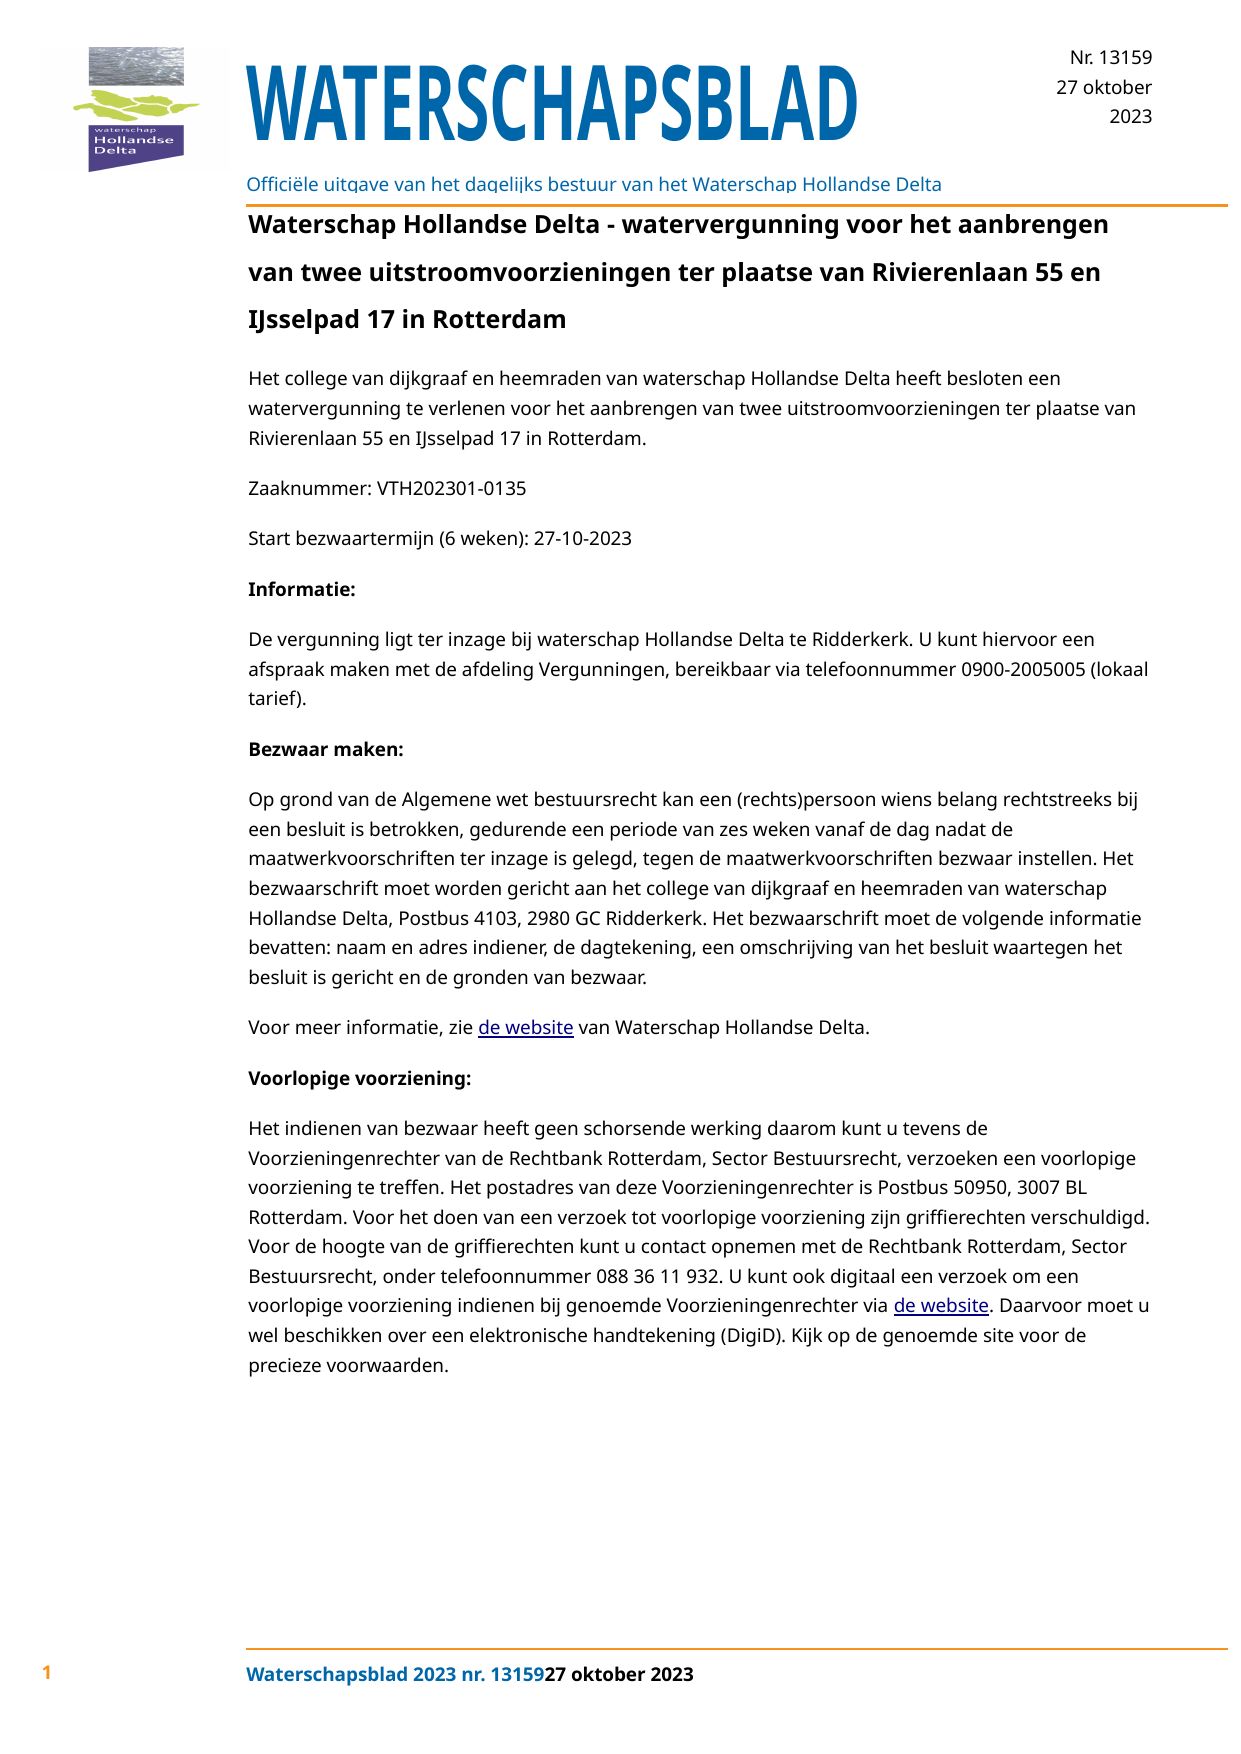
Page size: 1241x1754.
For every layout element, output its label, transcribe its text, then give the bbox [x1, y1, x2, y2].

text Zaaknummer: VTH202301-0135 [248, 475, 1152, 501]
picture [41, 47, 231, 172]
text Informatie: [248, 576, 1152, 602]
text Start bezwaartermijn (6 weken): 27-10-2023 [248, 526, 1152, 551]
text Voor meer informatie, zie de website van Waterschap Hollandse Delta. [248, 1014, 1152, 1040]
text Waterschap Hollandse Delta - watervergunning voor het aanbrengen van twee uitstroomvoorzieningen ter plaatse van Rivierenlaan 55 en IJsselpad 17 in Rotterdam [248, 207, 1152, 336]
text Op grond van de Algemene wet bestuursrecht kan een (rechts)persoon wiens belang rechtstreeks bij een besluit is betrokken, gedurende een periode van zes weken vanaf de dag nadat de maatwerkvoorschriften ter inzage is gelegd, tegen de maatwerkvoorschriften bezwaar instellen. Het bezwaarschrift moet worden gericht aan het college van dijkgraaf en heemraden van waterschap Hollandse Delta, Postbus 4103, 2980 GC Ridderkerk. Het bezwaarschrift moet de volgende informatie bevatten: naam en adres indiener, de dagtekening, een omschrijving van het besluit waartegen het besluit is gericht en de gronden van bezwaar. [248, 786, 1152, 989]
text Voorlopige voorziening: [248, 1065, 1152, 1090]
text Bezwaar maken: [248, 736, 1152, 762]
text De vergunning ligt ter inzage bij waterschap Hollandse Delta te Ridderkerk. U kunt hiervoor een afspraak maken met de afdeling Vergunningen, bereikbaar via telefoonnummer 0900-2005005 (lokaal tarief). [248, 626, 1152, 711]
text Het college van dijkgraaf en heemraden van waterschap Hollandse Delta heeft besloten een watervergunning te verlenen voor het aanbrengen van twee uitstroomvoorzieningen ter plaatse van Rivierenlaan 55 en IJsselpad 17 in Rotterdam. [248, 366, 1152, 450]
text Het indienen van bezwaar heeft geen schorsende werking daarom kunt u tevens de Voorzieningenrechter van de Rechtbank Rotterdam, Sector Bestuursrecht, verzoeken een voorlopige voorziening te treffen. Het postadres van deze Voorzieningenrechter is Postbus 50950, 3007 BL Rotterdam. Voor het doen van een verzoek tot voorlopige voorziening zijn griffierechten verschuldigd. Voor de hoogte van de griffierechten kunt u contact opnemen met de Rechtbank Rotterdam, Sector Bestuursrecht, onder telefoonnummer 088 36 11 932. U kunt ook digitaal een verzoek om een voorlopige voorziening indienen bij genoemde Voorzieningenrechter via de website. Daarvoor moet u wel beschikken over een elektronische handtekening (DigiD). Kijk op de genoemde site voor de precieze voorwaarden. [248, 1115, 1152, 1377]
